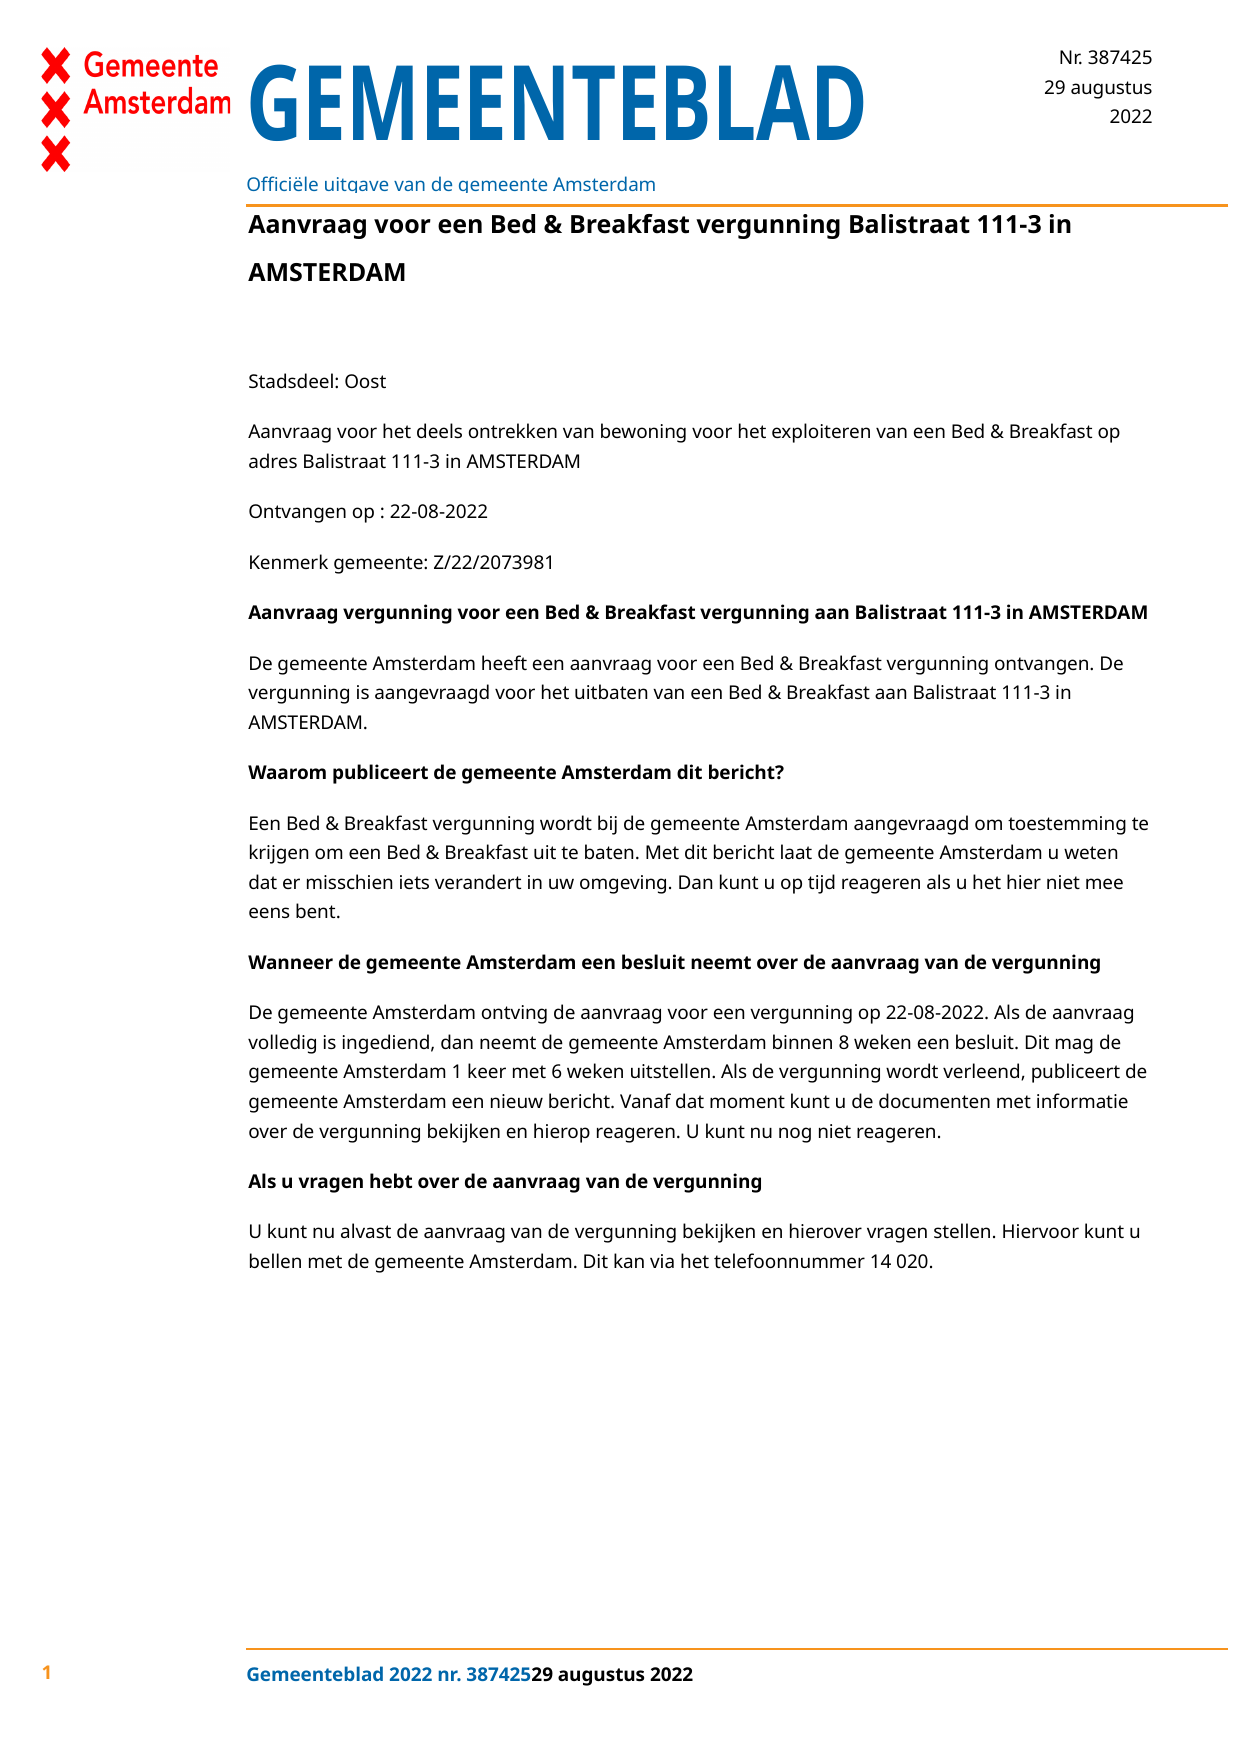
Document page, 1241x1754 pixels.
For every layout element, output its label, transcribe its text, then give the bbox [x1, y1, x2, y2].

picture [41, 47, 231, 172]
text Kenmerk gemeente: Z/22/2073981 [248, 549, 1152, 575]
text De gemeente Amsterdam ontving de aanvraag voor een vergunning op 22-08-2022. Als de aanvraag volledig is ingediend, dan neemt de gemeente Amsterdam binnen 8 weken een besluit. Dit mag de gemeente Amsterdam 1 keer met 6 weken uitstellen. Als de vergunning wordt verleend, publiceert de gemeente Amsterdam een nieuw bericht. Vanaf dat moment kunt u de documenten met informatie over de vergunning bekijken en hierop reageren. U kunt nu nog niet reageren. [248, 999, 1152, 1144]
text U kunt nu alvast de aanvraag van de vergunning bekijken en hierover vragen stellen. Hiervoor kunt u bellen met de gemeente Amsterdam. Dit kan via het telefoonnummer 14 020. [248, 1219, 1152, 1274]
text Ontvangen op : 22-08-2022 [248, 499, 1152, 524]
text Waarom publiceert de gemeente Amsterdam dit bericht? [248, 759, 1152, 785]
text Aanvraag vergunning voor een Bed & Breakfast vergunning aan Balistraat 111-3 in AMSTERDAM [248, 599, 1152, 625]
text Een Bed & Breakfast vergunning wordt bij de gemeente Amsterdam aangevraagd om toestemming te krijgen om een Bed & Breakfast uit te baten. Met dit bericht laat de gemeente Amsterdam u weten dat er misschien iets verandert in uw omgeving. Dan kunt u op tijd reageren als u het hier niet mee eens bent. [248, 810, 1152, 924]
text Als u vragen hebt over de aanvraag van de vergunning [248, 1168, 1152, 1194]
text Aanvraag voor een Bed & Breakfast vergunning Balistraat 111-3 in AMSTERDAM [248, 207, 1152, 288]
text Aanvraag voor het deels ontrekken van bewoning voor het exploiteren van een Bed & Breakfast op adres Balistraat 111-3 in AMSTERDAM [248, 419, 1152, 474]
text Wanneer de gemeente Amsterdam een besluit neemt over de aanvraag van de vergunning [248, 949, 1152, 975]
text Stadsdeel: Oost [248, 368, 1152, 394]
text De gemeente Amsterdam heeft een aanvraag voor een Bed & Breakfast vergunning ontvangen. De vergunning is aangevraagd voor het uitbaten van een Bed & Breakfast aan Balistraat 111-3 in AMSTERDAM. [248, 650, 1152, 735]
